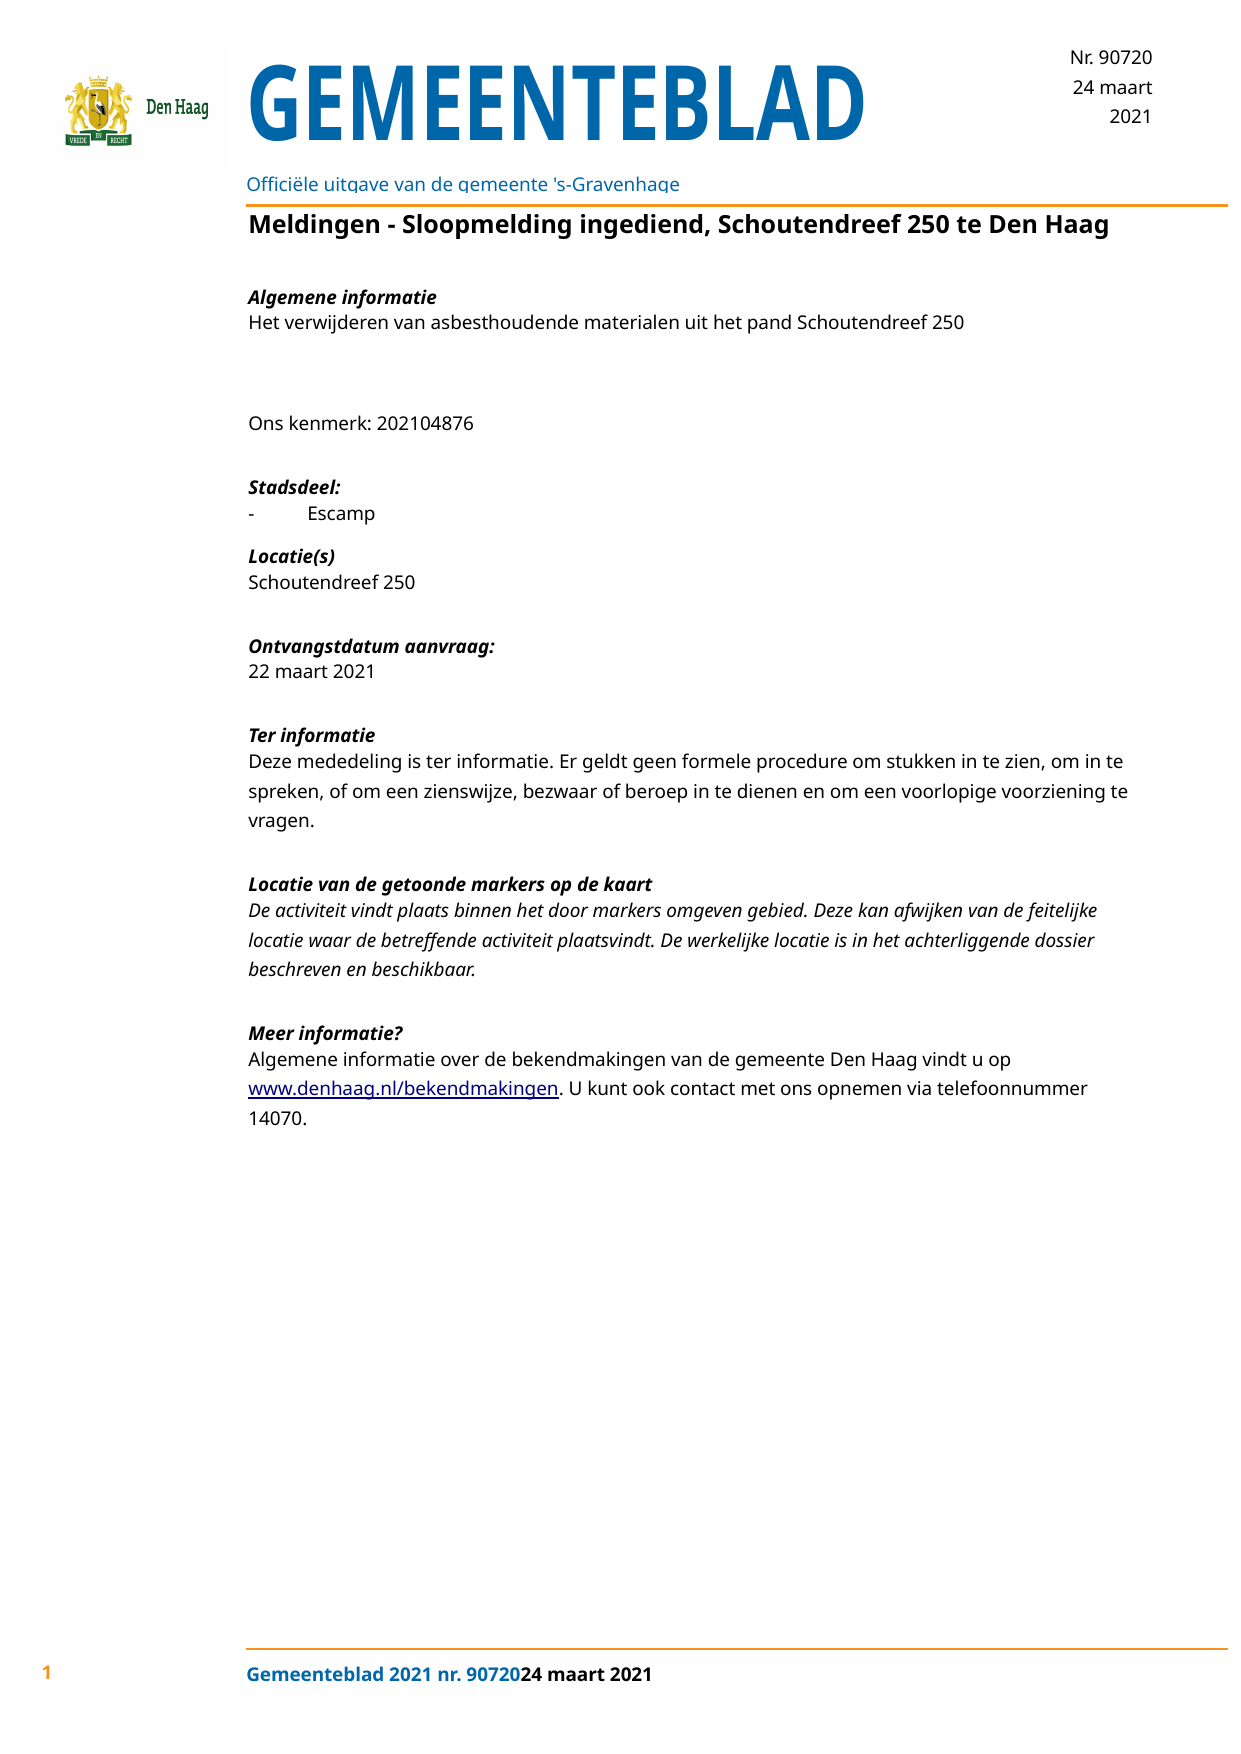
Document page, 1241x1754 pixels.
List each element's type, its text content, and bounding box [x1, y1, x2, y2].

text 22 maart 2021 [248, 659, 1152, 684]
text Stadsdeel: [248, 474, 1152, 500]
picture [41, 47, 231, 172]
text De activiteit vindt plaats binnen het door markers omgeven gebied. Deze kan afwijken van de feitelijke locatie waar de betreffende activiteit plaatsvindt. De werkelijke locatie is in het achterliggende dossier beschreven en beschikbaar. [248, 897, 1152, 982]
text Het verwijderen van asbesthoudende materialen uit het pand Schoutendreef 250 [248, 309, 1152, 335]
text Meldingen - Sloopmelding ingediend, Schoutendreef 250 te Den Haag [248, 207, 1152, 241]
text Locatie(s) [248, 543, 1152, 569]
text Algemene informatie [248, 284, 1152, 309]
text Ons kenmerk: 202104876 [248, 410, 1152, 436]
text Ter informatie [248, 723, 1152, 748]
text Ontvangstdatum aanvraag: [248, 633, 1152, 659]
list Escamp [248, 500, 1152, 526]
text Algemene informatie over de bekendmakingen van de gemeente Den Haag vindt u op www.denhaag.nl/bekendmakingen. U kunt ook contact met ons opnemen via telefoonnummer 14070. [248, 1046, 1152, 1131]
text Meer informatie? [248, 1020, 1152, 1046]
text Deze mededeling is ter informatie. Er geldt geen formele procedure om stukken in te zien, om in te spreken, of om een zienswijze, bezwaar of beroep in te dienen en om een voorlopige voorziening te vragen. [248, 748, 1152, 833]
text Locatie van de getoonde markers op de kaart [248, 871, 1152, 897]
text Schoutendreef 250 [248, 569, 1152, 595]
